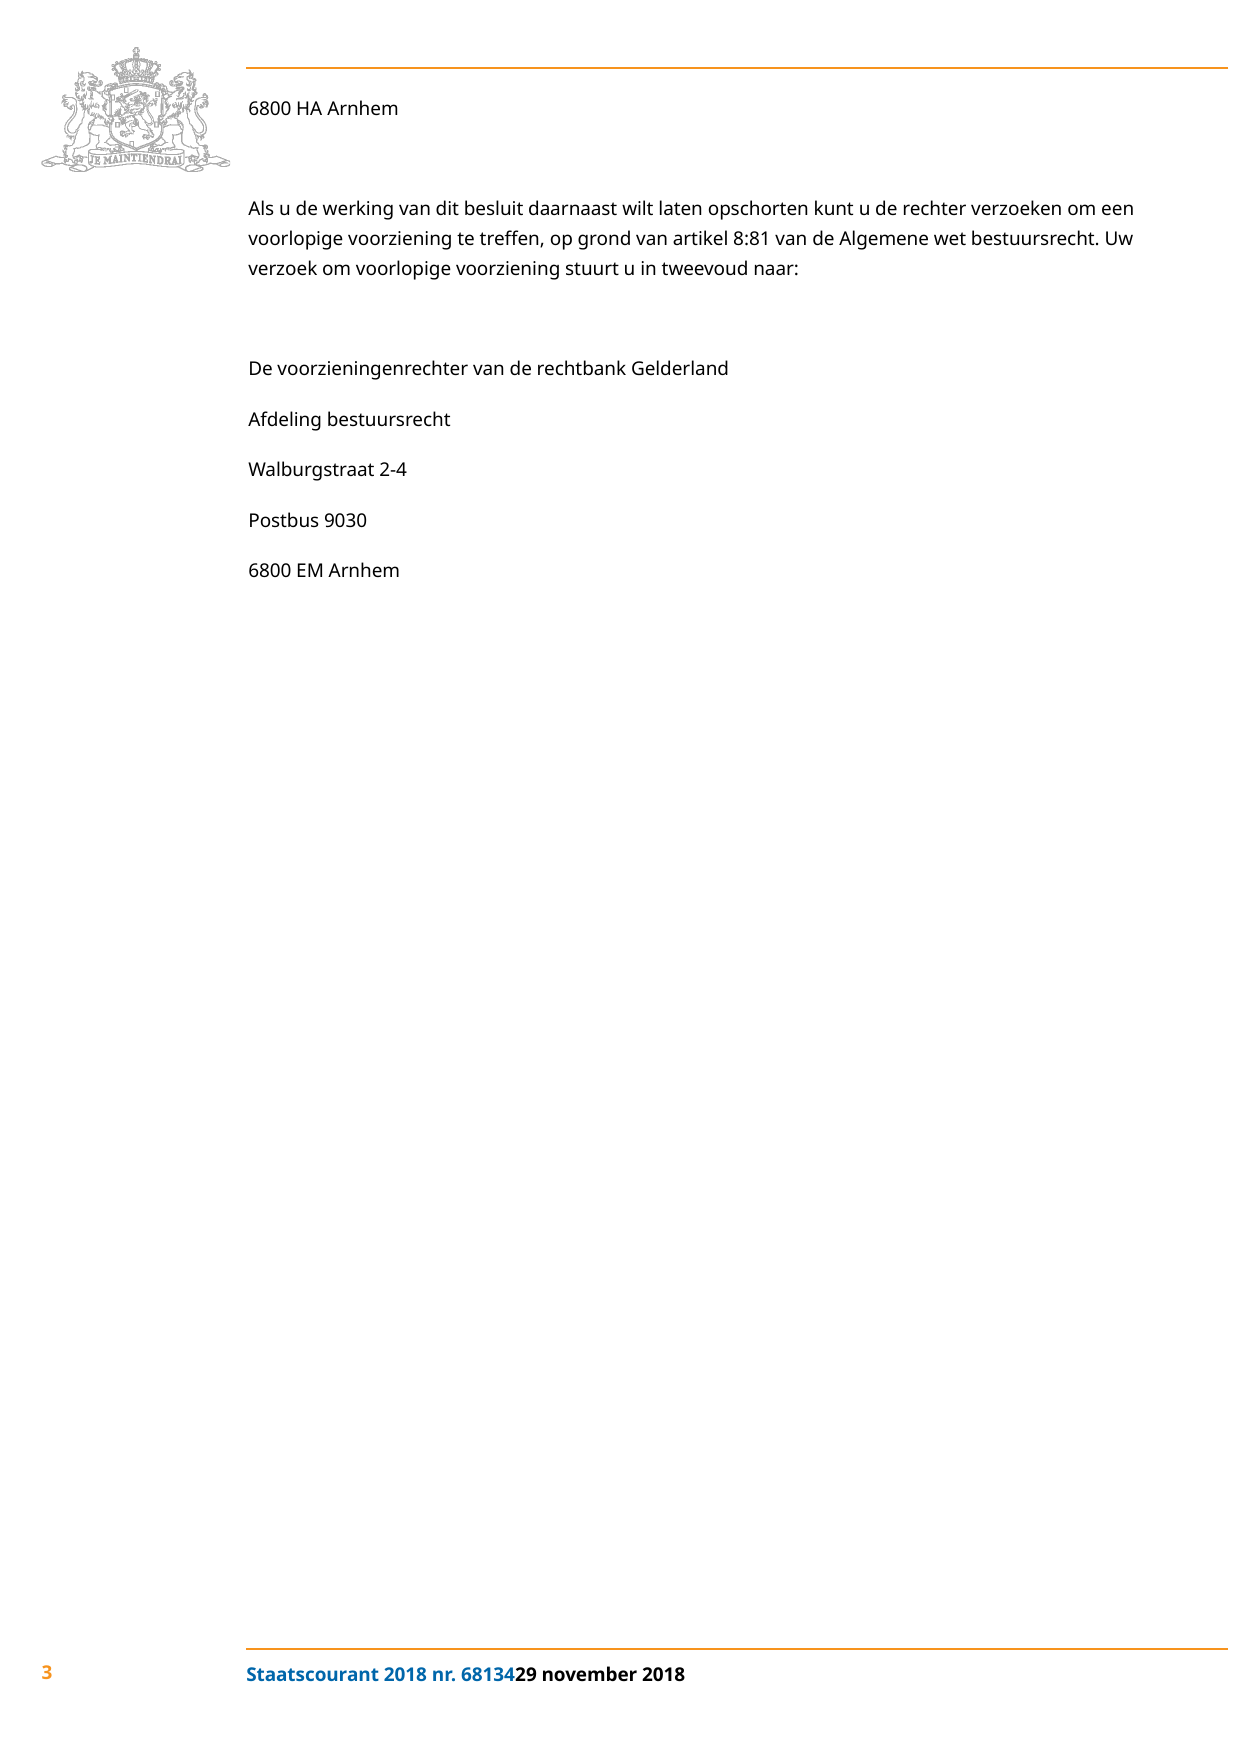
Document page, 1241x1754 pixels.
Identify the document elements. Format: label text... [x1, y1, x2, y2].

text 6800 HA Arnhem [248, 95, 1152, 121]
text Afdeling bestuursrecht [248, 406, 1152, 432]
text De voorzieningenrechter van de rechtbank Gelderland [248, 356, 1152, 381]
picture [41, 47, 231, 172]
text Als u de werking van dit besluit daarnaast wilt laten opschorten kunt u de rechter verzoeken om een voorlopige voorziening te treffen, op grond van artikel 8:81 van de Algemene wet bestuursrecht. Uw verzoek om voorlopige voorziening stuurt u in tweevoud naar: [248, 196, 1152, 281]
text 6800 EM Arnhem [248, 557, 1152, 583]
text Postbus 9030 [248, 507, 1152, 533]
text Walburgstraat 2-4 [248, 456, 1152, 482]
